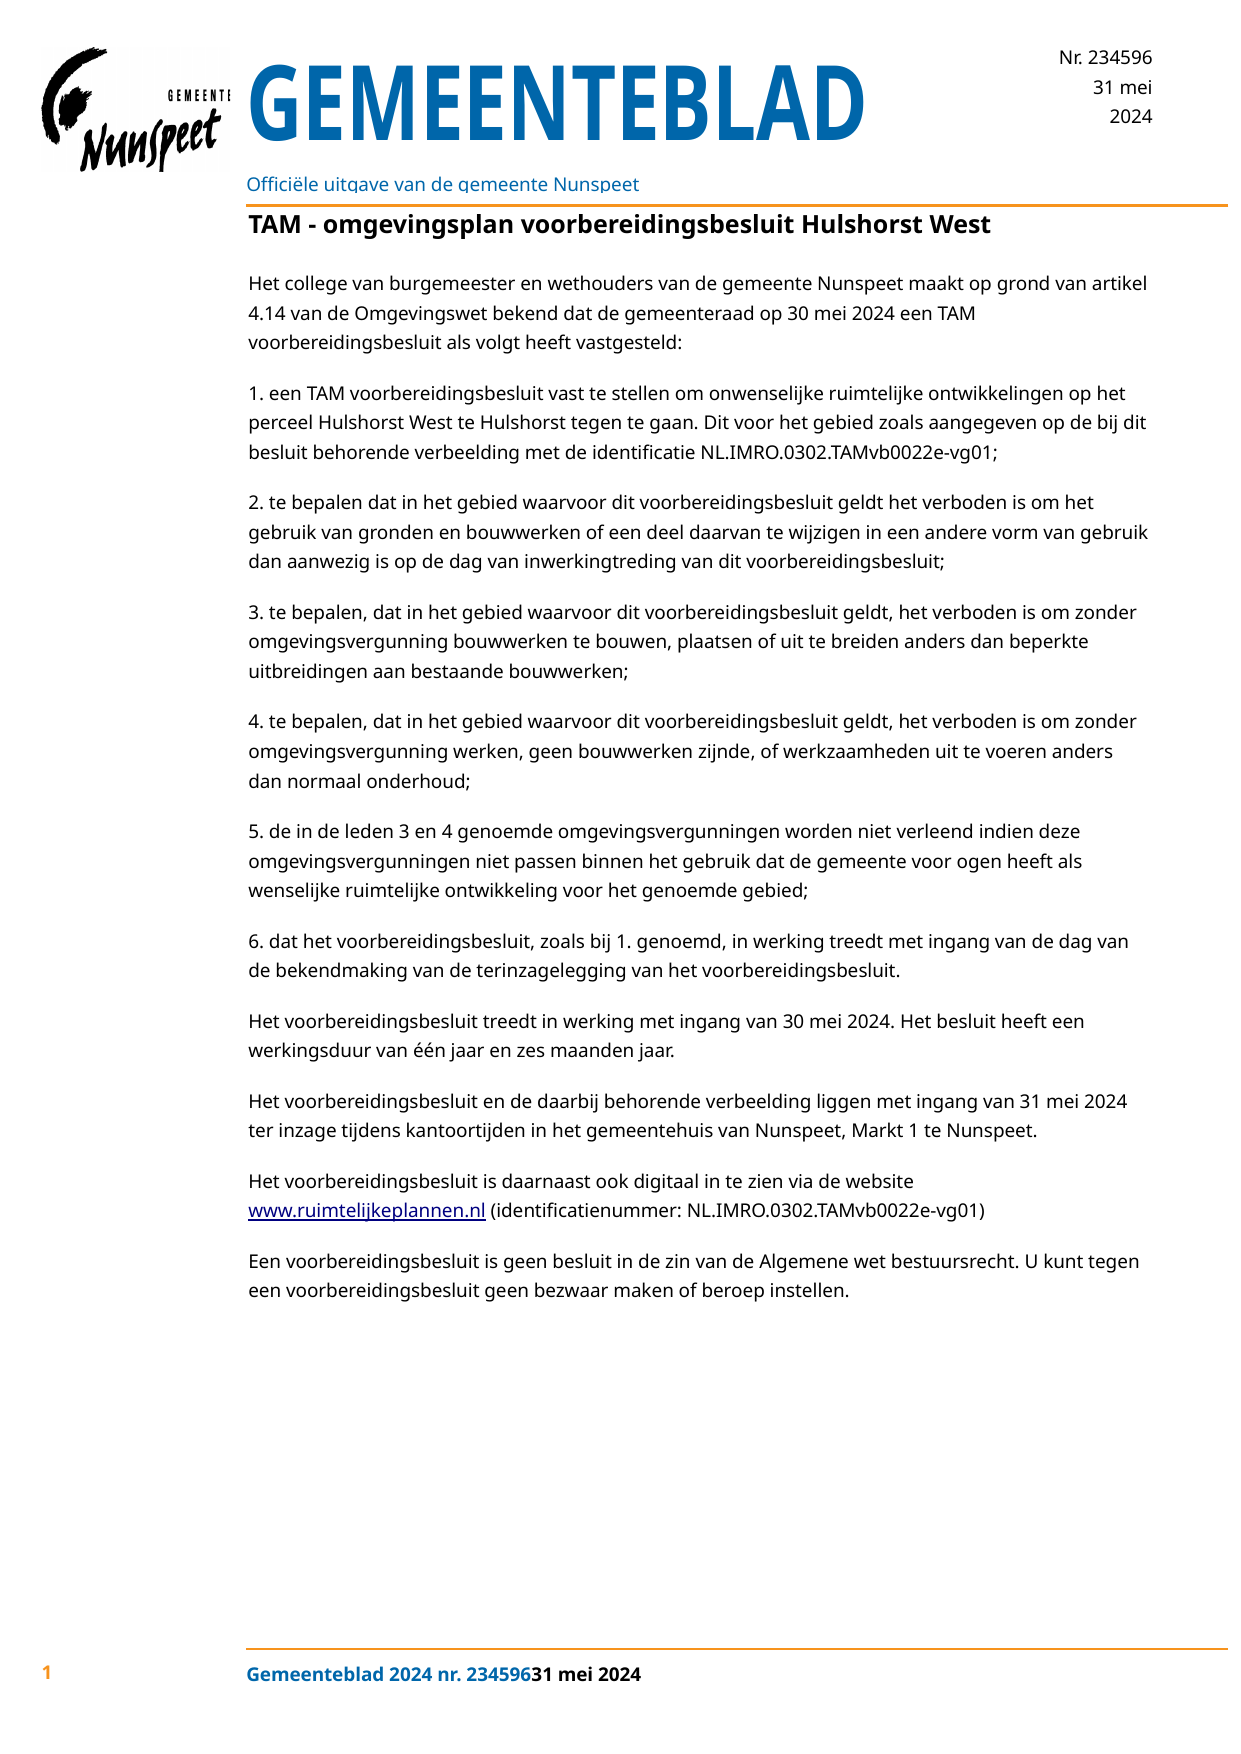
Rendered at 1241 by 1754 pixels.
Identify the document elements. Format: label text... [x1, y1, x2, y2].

text 3. te bepalen, dat in het gebied waarvoor dit voorbereidingsbesluit geldt, het verboden is om zonder omgevingsvergunning bouwwerken te bouwen, plaatsen of uit te breiden anders dan beperkte uitbreidingen aan bestaande bouwwerken; [248, 599, 1152, 684]
picture [41, 47, 231, 172]
text 2. te bepalen dat in het gebied waarvoor dit voorbereidingsbesluit geldt het verboden is om het gebruik van gronden en bouwwerken of een deel daarvan te wijzigen in een andere vorm van gebruik dan aanwezig is op de dag van inwerkingtreding van dit voorbereidingsbesluit; [248, 489, 1152, 574]
text Het college van burgemeester en wethouders van de gemeente Nunspeet maakt op grond van artikel 4.14 van de Omgevingswet bekend dat de gemeenteraad op 30 mei 2024 een TAM voorbereidingsbesluit als volgt heeft vastgesteld: [248, 270, 1152, 355]
text Het voorbereidingsbesluit treedt in werking met ingang van 30 mei 2024. Het besluit heeft een werkingsduur van één jaar en zes maanden jaar. [248, 1008, 1152, 1063]
text Een voorbereidingsbesluit is geen besluit in de zin van de Algemene wet bestuursrecht. U kunt tegen een voorbereidingsbesluit geen bezwaar maken of beroep instellen. [248, 1248, 1152, 1303]
text 6. dat het voorbereidingsbesluit, zoals bij 1. genoemd, in werking treedt met ingang van de dag van de bekendmaking van de terinzagelegging van het voorbereidingsbesluit. [248, 928, 1152, 983]
text TAM - omgevingsplan voorbereidingsbesluit Hulshorst West [248, 207, 1152, 241]
text 1. een TAM voorbereidingsbesluit vast te stellen om onwenselijke ruimtelijke ontwikkelingen op het perceel Hulshorst West te Hulshorst tegen te gaan. Dit voor het gebied zoals aangegeven op de bij dit besluit behorende verbeelding met de identificatie NL.IMRO.0302.TAMvb0022e-vg01; [248, 380, 1152, 465]
text 5. de in de leden 3 en 4 genoemde omgevingsvergunningen worden niet verleend indien deze omgevingsvergunningen niet passen binnen het gebruik dat de gemeente voor ogen heeft als wenselijke ruimtelijke ontwikkeling voor het genoemde gebied; [248, 818, 1152, 903]
text Het voorbereidingsbesluit en de daarbij behorende verbeelding liggen met ingang van 31 mei 2024 ter inzage tijdens kantoortijden in het gemeentehuis van Nunspeet, Markt 1 te Nunspeet. [248, 1088, 1152, 1143]
text Het voorbereidingsbesluit is daarnaast ook digitaal in te zien via de website www.ruimtelijkeplannen.nl (identificatienummer: NL.IMRO.0302.TAMvb0022e-vg01) [248, 1168, 1152, 1223]
text 4. te bepalen, dat in het gebied waarvoor dit voorbereidingsbesluit geldt, het verboden is om zonder omgevingsvergunning werken, geen bouwwerken zijnde, of werkzaamheden uit te voeren anders dan normaal onderhoud; [248, 709, 1152, 793]
